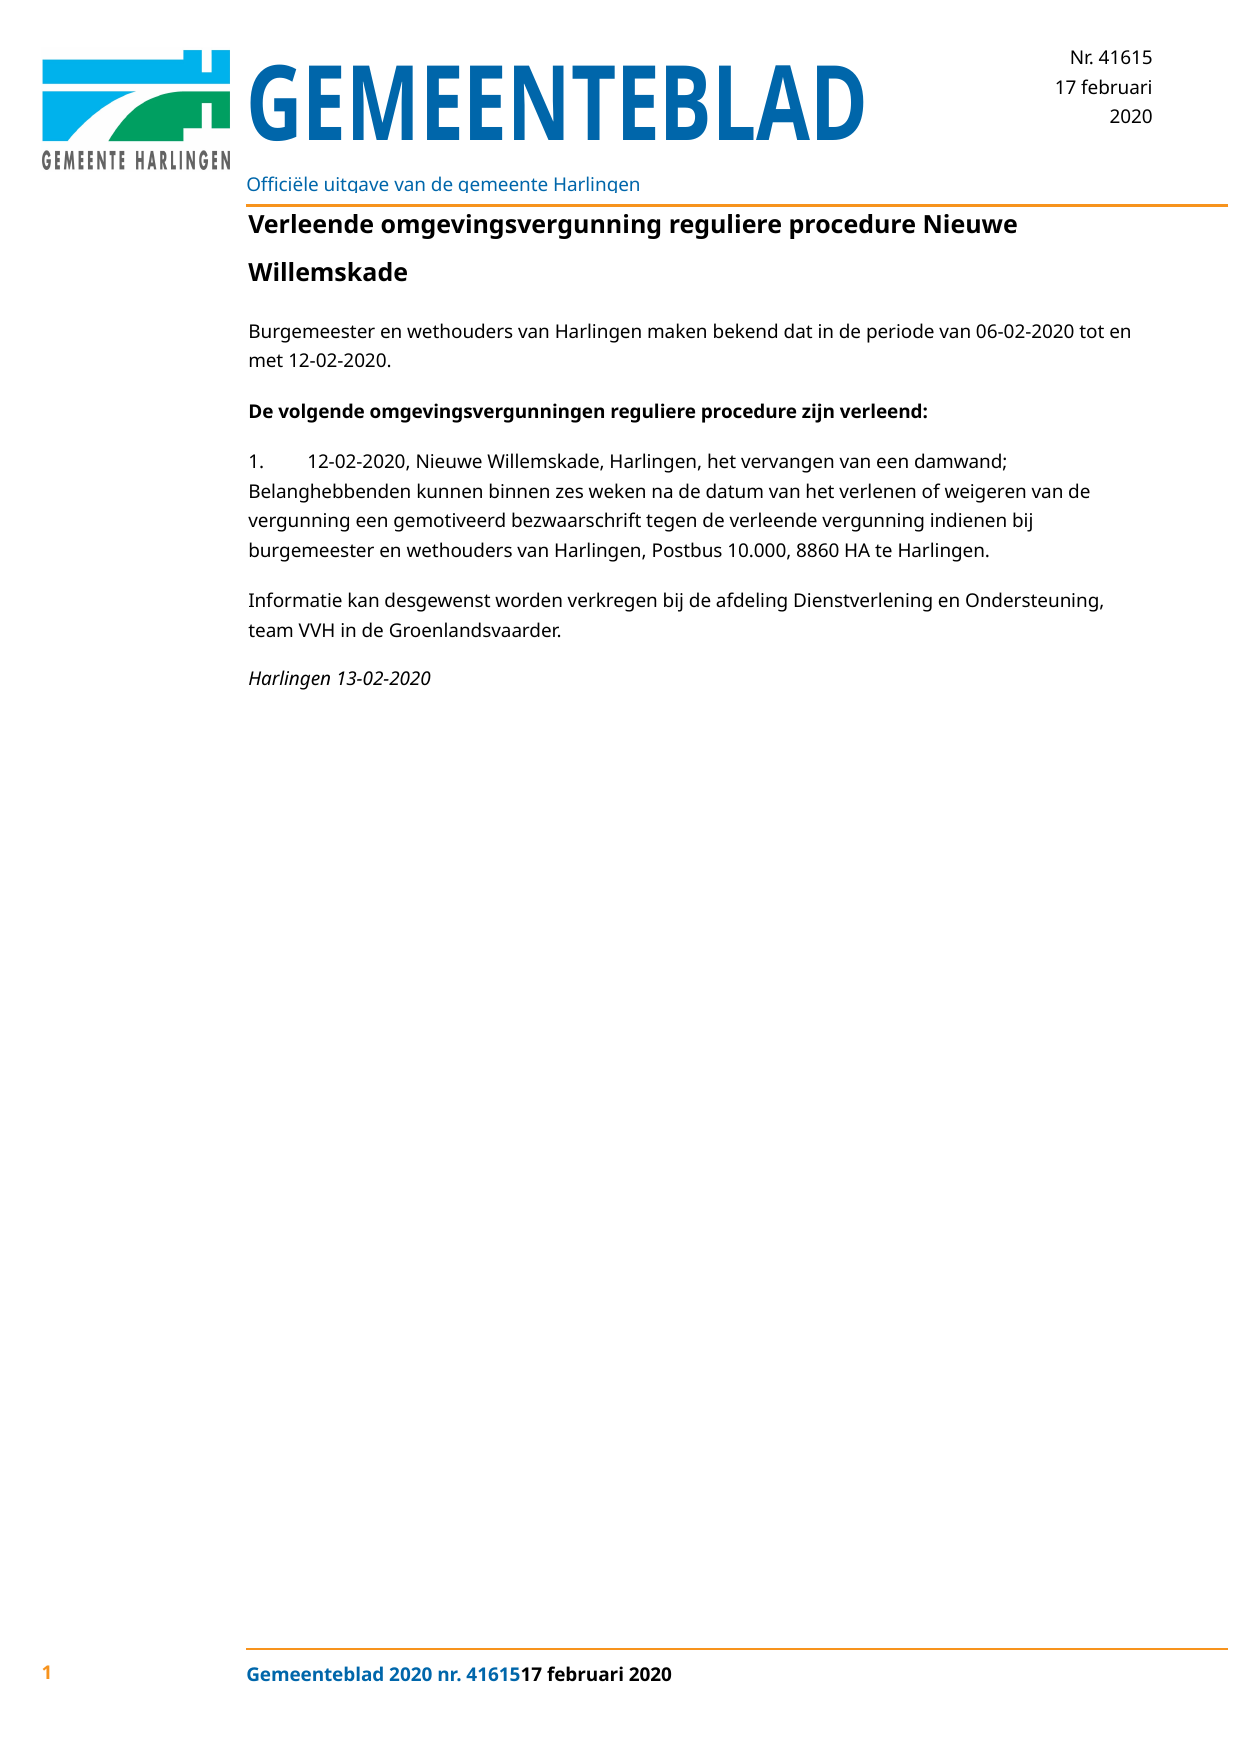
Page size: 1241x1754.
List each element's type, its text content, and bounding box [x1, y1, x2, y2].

list 12-02-2020, Nieuwe Willemskade, Harlingen, het vervangen van een damwand; [248, 448, 1152, 474]
text Harlingen 13-02-2020 [248, 665, 1152, 691]
text Burgemeester en wethouders van Harlingen maken bekend dat in de periode van 06-02-2020 tot en met 12-02-2020. [248, 318, 1152, 373]
text Verleende omgevingsvergunning reguliere procedure Nieuwe Willemskade [248, 207, 1152, 288]
picture [41, 47, 231, 172]
text Informatie kan desgewenst worden verkregen bij de afdeling Dienstverlening en Ondersteuning, team VVH in de Groenlandsvaarder. [248, 587, 1152, 643]
text De volgende omgevingsvergunningen reguliere procedure zijn verleend: [248, 398, 1152, 424]
text Belanghebbenden kunnen binnen zes weken na de datum van het verlenen of weigeren van de vergunning een gemotiveerd bezwaarschrift tegen de verleende vergunning indienen bij burgemeester en wethouders van Harlingen, Postbus 10.000, 8860 HA te Harlingen. [248, 478, 1152, 563]
